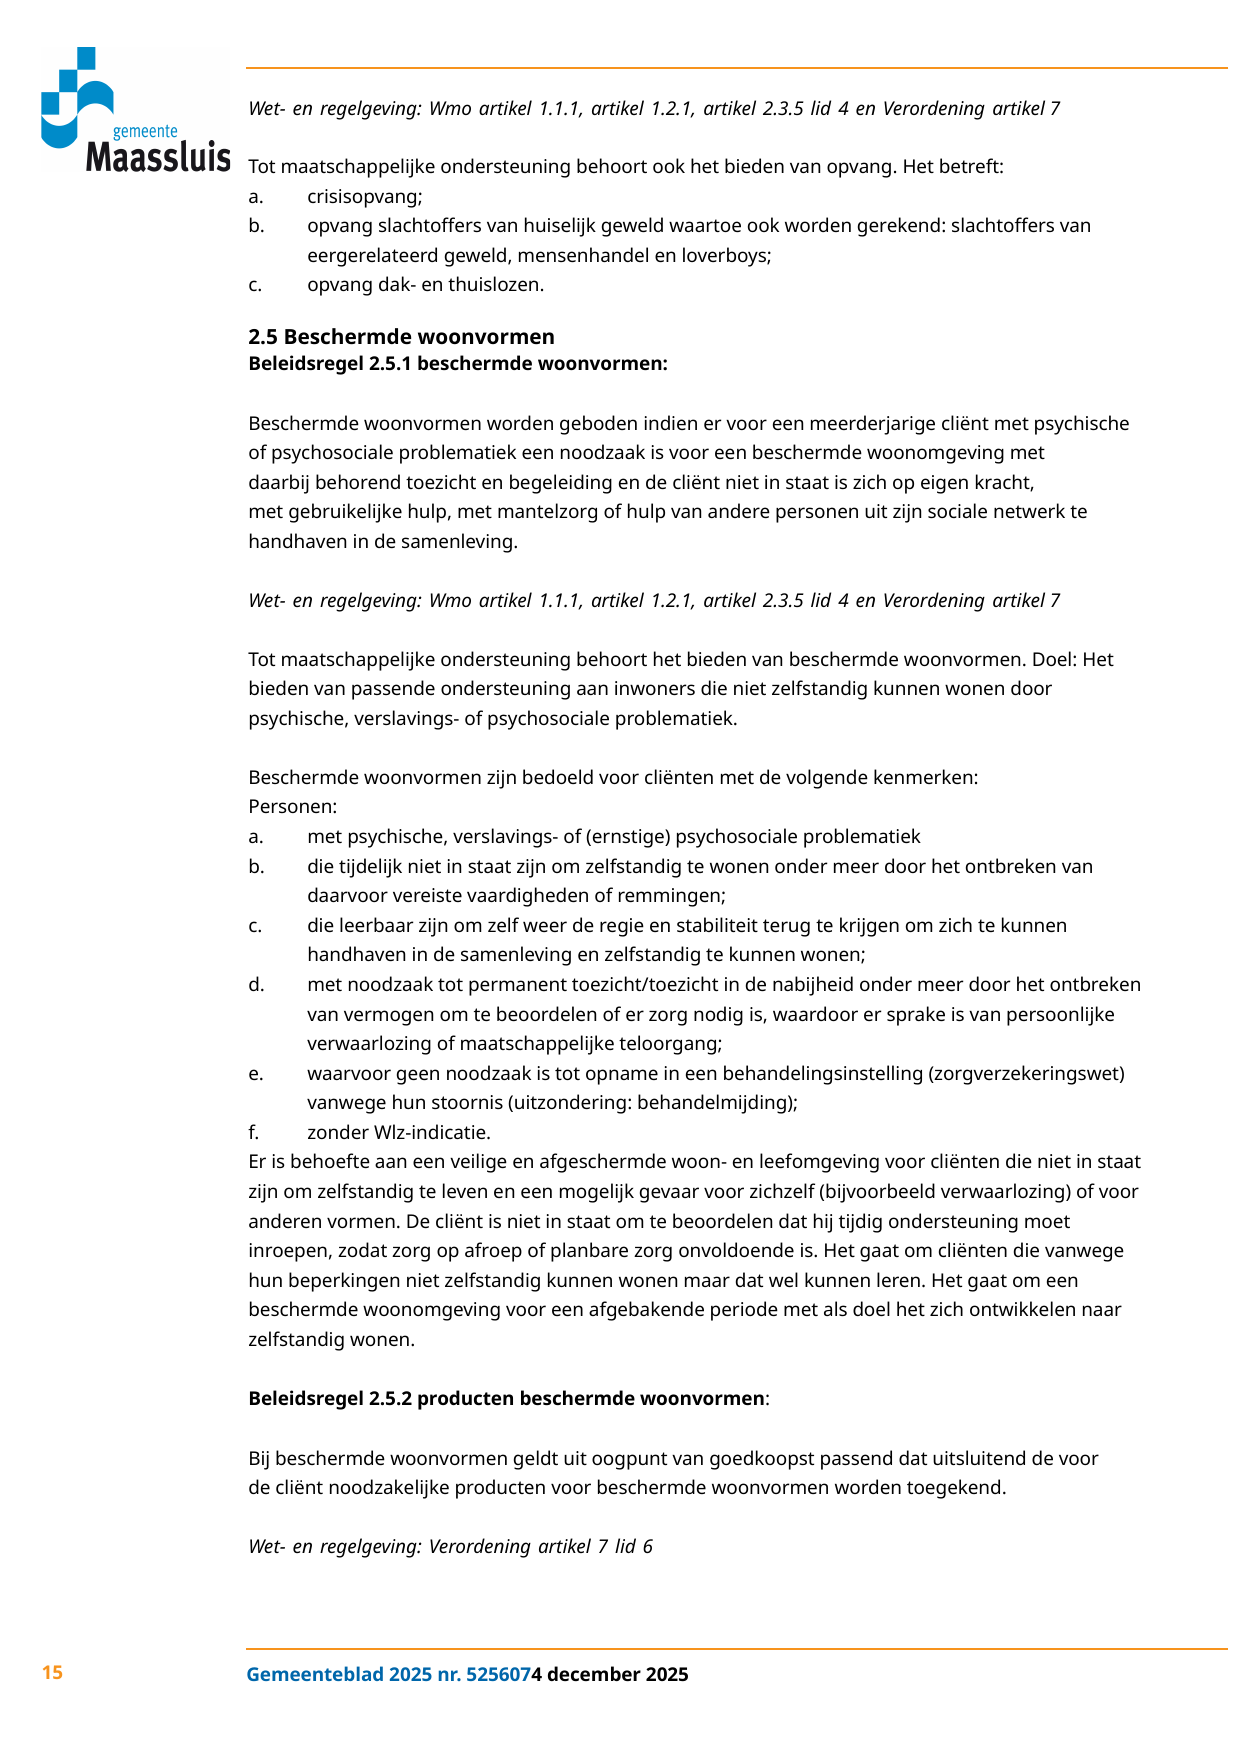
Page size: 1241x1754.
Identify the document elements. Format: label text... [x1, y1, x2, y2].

table_header Wet- en regelgeving: Wmo artikel 1.1.1, artikel 1.2.1, artikel 2.3.5 lid 4 en Verordening artikel 7 [248, 95, 1152, 121]
list waarvoor geen noodzaak is tot opname in een behandelingsinstelling (zorgverzekeringswet) vanwege hun stoornis (uitzondering: behandelmijding); [248, 1060, 1152, 1115]
text Tot maatschappelijke ondersteuning behoort ook het bieden van opvang. Het betreft: [248, 153, 1152, 179]
list met psychische, verslavings- of (ernstige) psychosociale problematiek [248, 823, 1152, 849]
picture [41, 47, 231, 172]
text Personen: [248, 794, 1152, 819]
list crisisopvang; [248, 183, 1152, 209]
list die leerbaar zijn om zelf weer de regie en stabiliteit terug te krijgen om zich te kunnen handhaven in de samenleving en zelfstandig te kunnen wonen; [248, 912, 1152, 967]
text 2.5 Beschermde woonvormen [248, 322, 1152, 351]
list opvang dak- en thuislozen. [248, 272, 1152, 297]
list met noodzaak tot permanent toezicht/toezicht in de nabijheid onder meer door het ontbreken van vermogen om te beoordelen of er zorg nodig is, waardoor er sprake is van persoonlijke verwaarlozing of maatschappelijke teloorgang; [248, 971, 1152, 1056]
text Er is behoefte aan een veilige en afgeschermde woon- en leefomgeving voor cliënten die niet in staat zijn om zelfstandig te leven en een mogelijk gevaar voor zichzelf (bijvoorbeeld verwaarlozing) of voor anderen vormen. De cliënt is niet in staat om te beoordelen dat hij tijdig ondersteuning moet inroepen, zodat zorg op afroep of planbare zorg onvoldoende is. Het gaat om cliënten die vanwege hun beperkingen niet zelfstandig kunnen wonen maar dat wel kunnen leren. Het gaat om een beschermde woonomgeving voor een afgebakende periode met als doel het zich ontwikkelen naar zelfstandig wonen. [248, 1149, 1152, 1352]
text Beschermde woonvormen zijn bedoeld voor cliënten met de volgende kenmerken: [248, 764, 1152, 790]
list opvang slachtoffers van huiselijk geweld waartoe ook worden gerekend: slachtoffers van eergerelateerd geweld, mensenhandel en loverboys; [248, 212, 1152, 268]
list die tijdelijk niet in staat zijn om zelfstandig te wonen onder meer door het ontbreken van daarvoor vereiste vaardigheden of remmingen; [248, 853, 1152, 908]
table_header Beleidsregel 2.5.2 producten beschermde woonvormen: Bij beschermde woonvormen geldt uit oogpunt van goedkoopst passend dat uitsluitend de voor de cliënt noodzakelijke producten voor beschermde woonvormen worden toegekend. Wet- en regelgeving: Verordening artikel 7 lid 6 [248, 1386, 1152, 1559]
list zonder Wlz-indicatie. [248, 1119, 1152, 1145]
text Tot maatschappelijke ondersteuning behoort het bieden van beschermde woonvormen. Doel: Het bieden van passende ondersteuning aan inwoners die niet zelfstandig kunnen wonen door psychische, verslavings- of psychosociale problematiek. [248, 646, 1152, 731]
picture [41, 47, 77, 92]
table_header Beleidsregel 2.5.1 beschermde woonvormen: Beschermde woonvormen worden geboden indien er voor een meerderjarige cliënt met psychische of psychosociale problematiek een noodzaak is voor een beschermde woonomgeving met daarbij behorend toezicht en begeleiding en de cliënt niet in staat is zich op eigen kracht, met gebruikelijke hulp, met mantelzorg of hulp van andere personen uit zijn sociale netwerk te handhaven in de samenleving. Wet- en regelgeving: Wmo artikel 1.1.1, artikel 1.2.1, artikel 2.3.5 lid 4 en Verordening artikel 7 [248, 351, 1152, 613]
